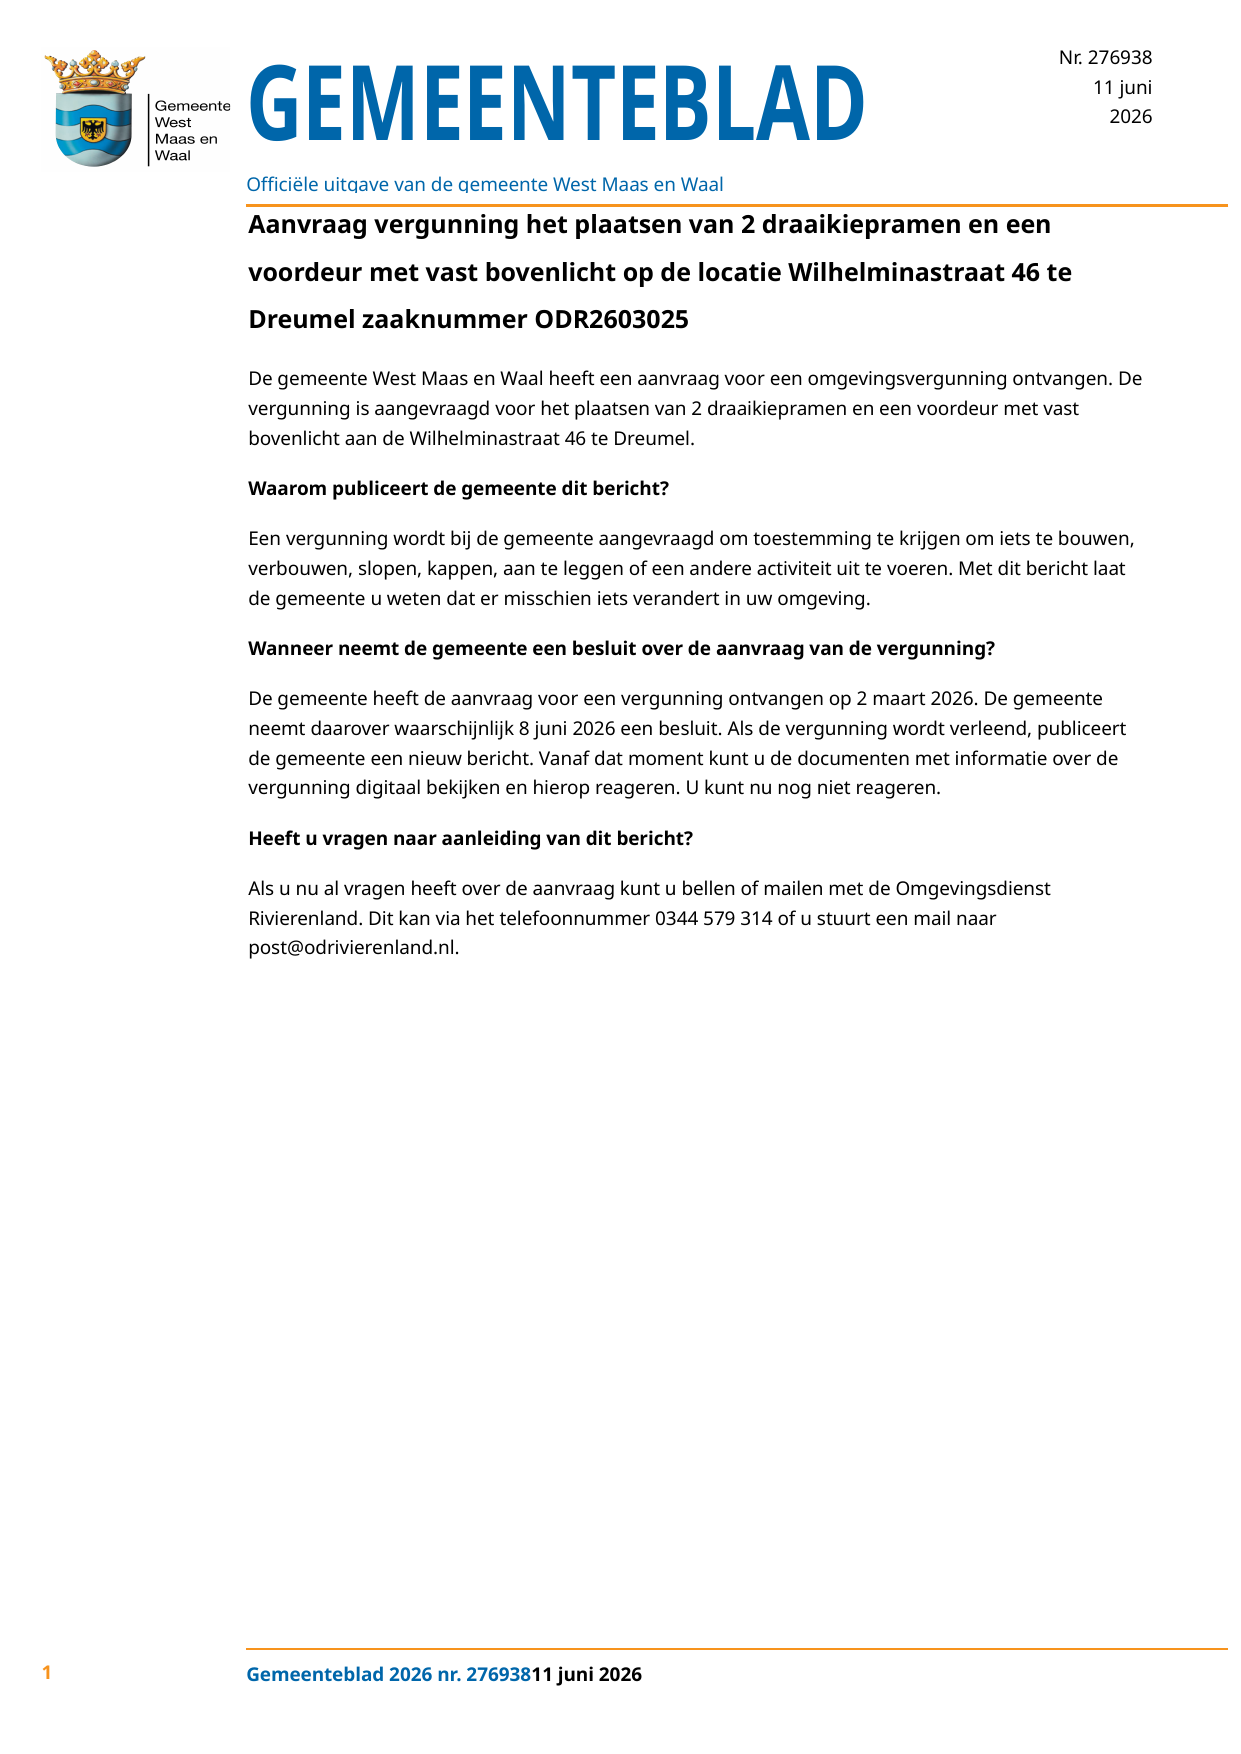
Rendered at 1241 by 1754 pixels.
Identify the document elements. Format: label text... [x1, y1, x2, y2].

picture [41, 47, 231, 172]
text De gemeente West Maas en Waal heeft een aanvraag voor een omgevingsvergunning ontvangen. De vergunning is aangevraagd voor het plaatsen van 2 draaikiepramen en een voordeur met vast bovenlicht aan de Wilhelminastraat 46 te Dreumel. [248, 366, 1152, 450]
text Heeft u vragen naar aanleiding van dit bericht? [248, 825, 1152, 850]
text Als u nu al vragen heeft over de aanvraag kunt u bellen of mailen met de Omgevingsdienst Rivierenland. Dit kan via het telefoonnummer 0344 579 314 of u stuurt een mail naar post@odrivierenland.nl. [248, 875, 1152, 960]
text Wanneer neemt de gemeente een besluit over de aanvraag van de vergunning? [248, 635, 1152, 661]
text Aanvraag vergunning het plaatsen van 2 draaikiepramen en een voordeur met vast bovenlicht op de locatie Wilhelminastraat 46 te Dreumel zaaknummer ODR2603025 [248, 207, 1152, 336]
text Een vergunning wordt bij de gemeente aangevraagd om toestemming te krijgen om iets te bouwen, verbouwen, slopen, kappen, aan te leggen of een andere activiteit uit te voeren. Met dit bericht laat de gemeente u weten dat er misschien iets verandert in uw omgeving. [248, 526, 1152, 610]
text Waarom publiceert de gemeente dit bericht? [248, 475, 1152, 501]
text De gemeente heeft de aanvraag voor een vergunning ontvangen op 2 maart 2026. De gemeente neemt daarover waarschijnlijk 8 juni 2026 een besluit. Als de vergunning wordt verleend, publiceert de gemeente een nieuw bericht. Vanaf dat moment kunt u de documenten met informatie over de vergunning digitaal bekijken en hierop reageren. U kunt nu nog niet reageren. [248, 686, 1152, 800]
